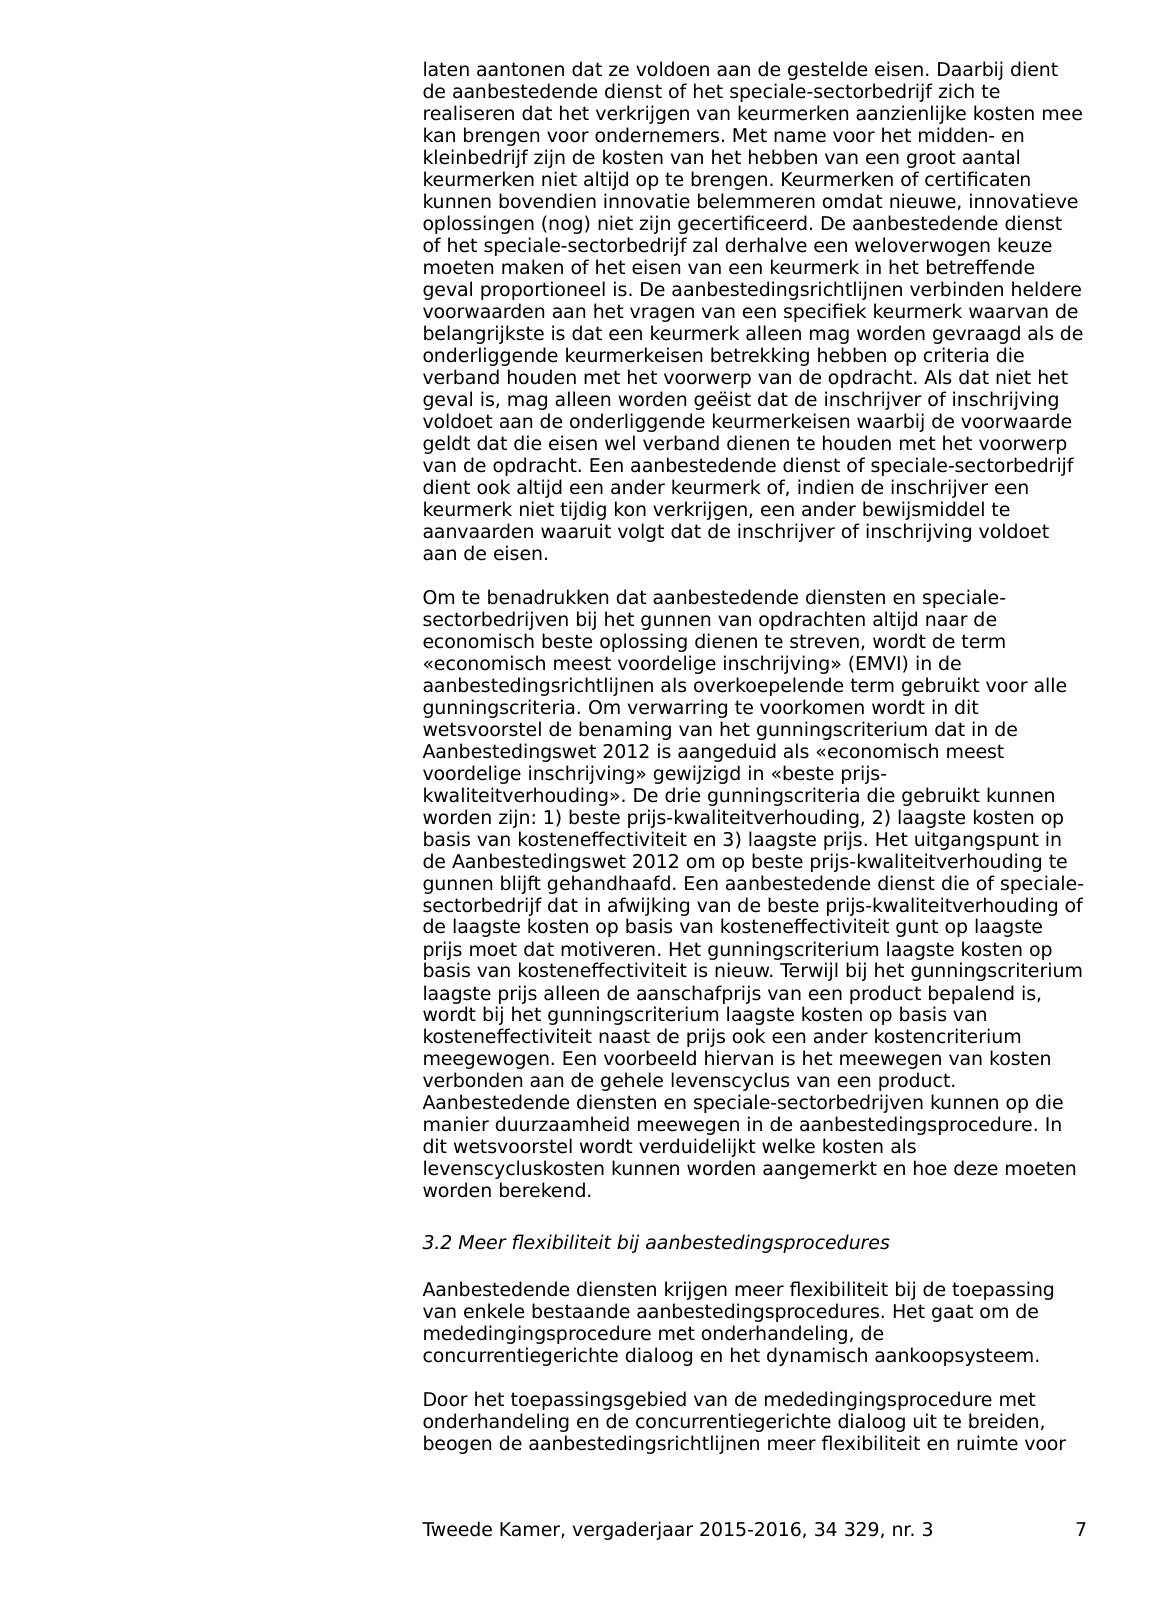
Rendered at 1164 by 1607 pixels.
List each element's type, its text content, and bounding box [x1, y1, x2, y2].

text laten aantonen dat ze voldoen aan de gestelde eisen. Daarbij dient de aanbestedende dienst of het speciale-sectorbedrijf zich te realiseren dat het verkrijgen van keurmerken aanzienlijke kosten mee kan brengen voor ondernemers. Met name voor het midden- en kleinbedrijf zijn de kosten van het hebben van een groot aantal keurmerken niet altijd op te brengen. Keurmerken of certificaten kunnen bovendien innovatie belemmeren omdat nieuwe, innovatieve oplossingen (nog) niet zijn gecertificeerd. De aanbestedende dienst of het speciale-sectorbedrijf zal derhalve een weloverwogen keuze moeten maken of het eisen van een keurmerk in het betreffende geval proportioneel is. De aanbestedingsrichtlijnen verbinden heldere voorwaarden aan het vragen van een specifiek keurmerk waarvan de belangrijkste is dat een keurmerk alleen mag worden gevraagd als de onderliggende keurmerkeisen betrekking hebben op criteria die verband houden met het voorwerp van de opdracht. Als dat niet het geval is, mag alleen worden geëist dat de inschrijver of inschrijving voldoet aan de onderliggende keurmerkeisen waarbij de voorwaarde geldt dat die eisen wel verband dienen te houden met het voorwerp van de opdracht. Een aanbestedende dienst of speciale-sectorbedrijf dient ook altijd een ander keurmerk of, indien de inschrijver een keurmerk niet tijdig kon verkrijgen, een ander bewijsmiddel te aanvaarden waaruit volgt dat de inschrijver of inschrijving voldoet aan de eisen. [422, 59, 1087, 564]
text Aanbestedende diensten krijgen meer flexibiliteit bij de toepassing van enkele bestaande aanbestedingsprocedures. Het gaat om de mededingingsprocedure met onderhandeling, de concurrentiegerichte dialoog en het dynamisch aankoopsysteem. [422, 1279, 1087, 1367]
subtitle 3.2 Meer flexibiliteit bij aanbestedingsprocedures [422, 1232, 1087, 1254]
text Om te benadrukken dat aanbestedende diensten en speciale-sectorbedrijven bij het gunnen van opdrachten altijd naar de economisch beste oplossing dienen te streven, wordt de term «economisch meest voordelige inschrijving» (EMVI) in de aanbestedingsrichtlijnen als overkoepelende term gebruikt voor alle gunningscriteria. Om verwarring te voorkomen wordt in dit wetsvoorstel de benaming van het gunningscriterium dat in de Aanbestedingswet 2012 is aangeduid als «economisch meest voordelige inschrijving» gewijzigd in «beste prijs-kwaliteitverhouding». De drie gunningscriteria die gebruikt kunnen worden zijn: 1) beste prijs-kwaliteitverhouding, 2) laagste kosten op basis van kosteneffectiviteit en 3) laagste prijs. Het uitgangspunt in de Aanbestedingswet 2012 om op beste prijs-kwaliteitverhouding te gunnen blijft gehandhaafd. Een aanbestedende dienst die of speciale-sectorbedrijf dat in afwijking van de beste prijs-kwaliteitverhouding of de laagste kosten op basis van kosteneffectiviteit gunt op laagste prijs moet dat motiveren. Het gunningscriterium laagste kosten op basis van kosteneffectiviteit is nieuw. Terwijl bij het gunningscriterium laagste prijs alleen de aanschafprijs van een product bepalend is, wordt bij het gunningscriterium laagste kosten op basis van kosteneffectiviteit naast de prijs ook een ander kostencriterium meegewogen. Een voorbeeld hiervan is het meewegen van kosten verbonden aan de gehele levenscyclus van een product. Aanbestedende diensten en speciale-sectorbedrijven kunnen op die manier duurzaamheid meewegen in de aanbestedingsprocedure. In dit wetsvoorstel wordt verduidelijkt welke kosten als levenscycluskosten kunnen worden aangemerkt en hoe deze moeten worden berekend. [422, 587, 1087, 1202]
text Door het toepassingsgebied van de mededingingsprocedure met onderhandeling en de concurrentiegerichte dialoog uit te breiden, beogen de aanbestedingsrichtlijnen meer flexibiliteit en ruimte voor [422, 1389, 1087, 1455]
